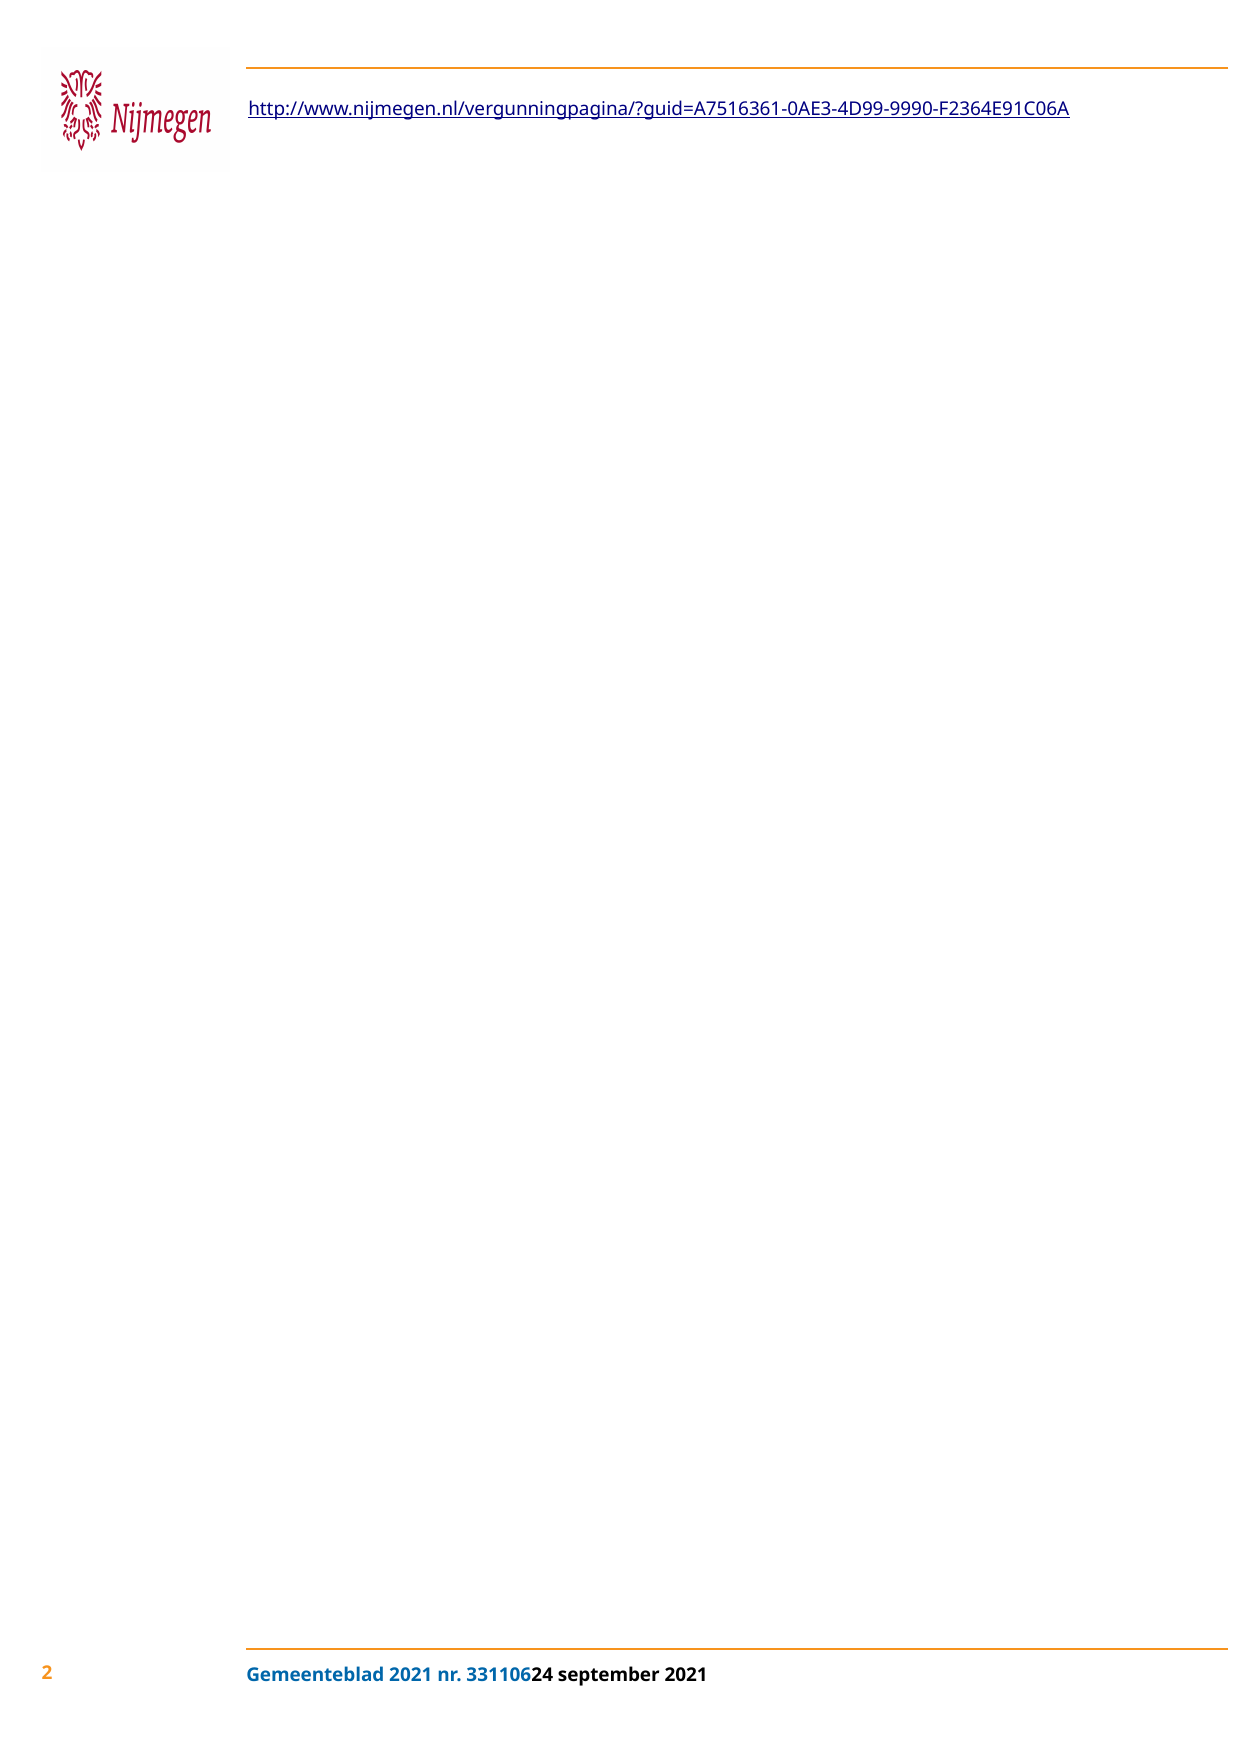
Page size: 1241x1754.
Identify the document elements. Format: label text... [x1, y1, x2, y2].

text http://www.nijmegen.nl/vergunningpagina/?guid=A7516361-0AE3-4D99-9990-F2364E91C06A [248, 95, 1152, 121]
picture [41, 47, 231, 172]
